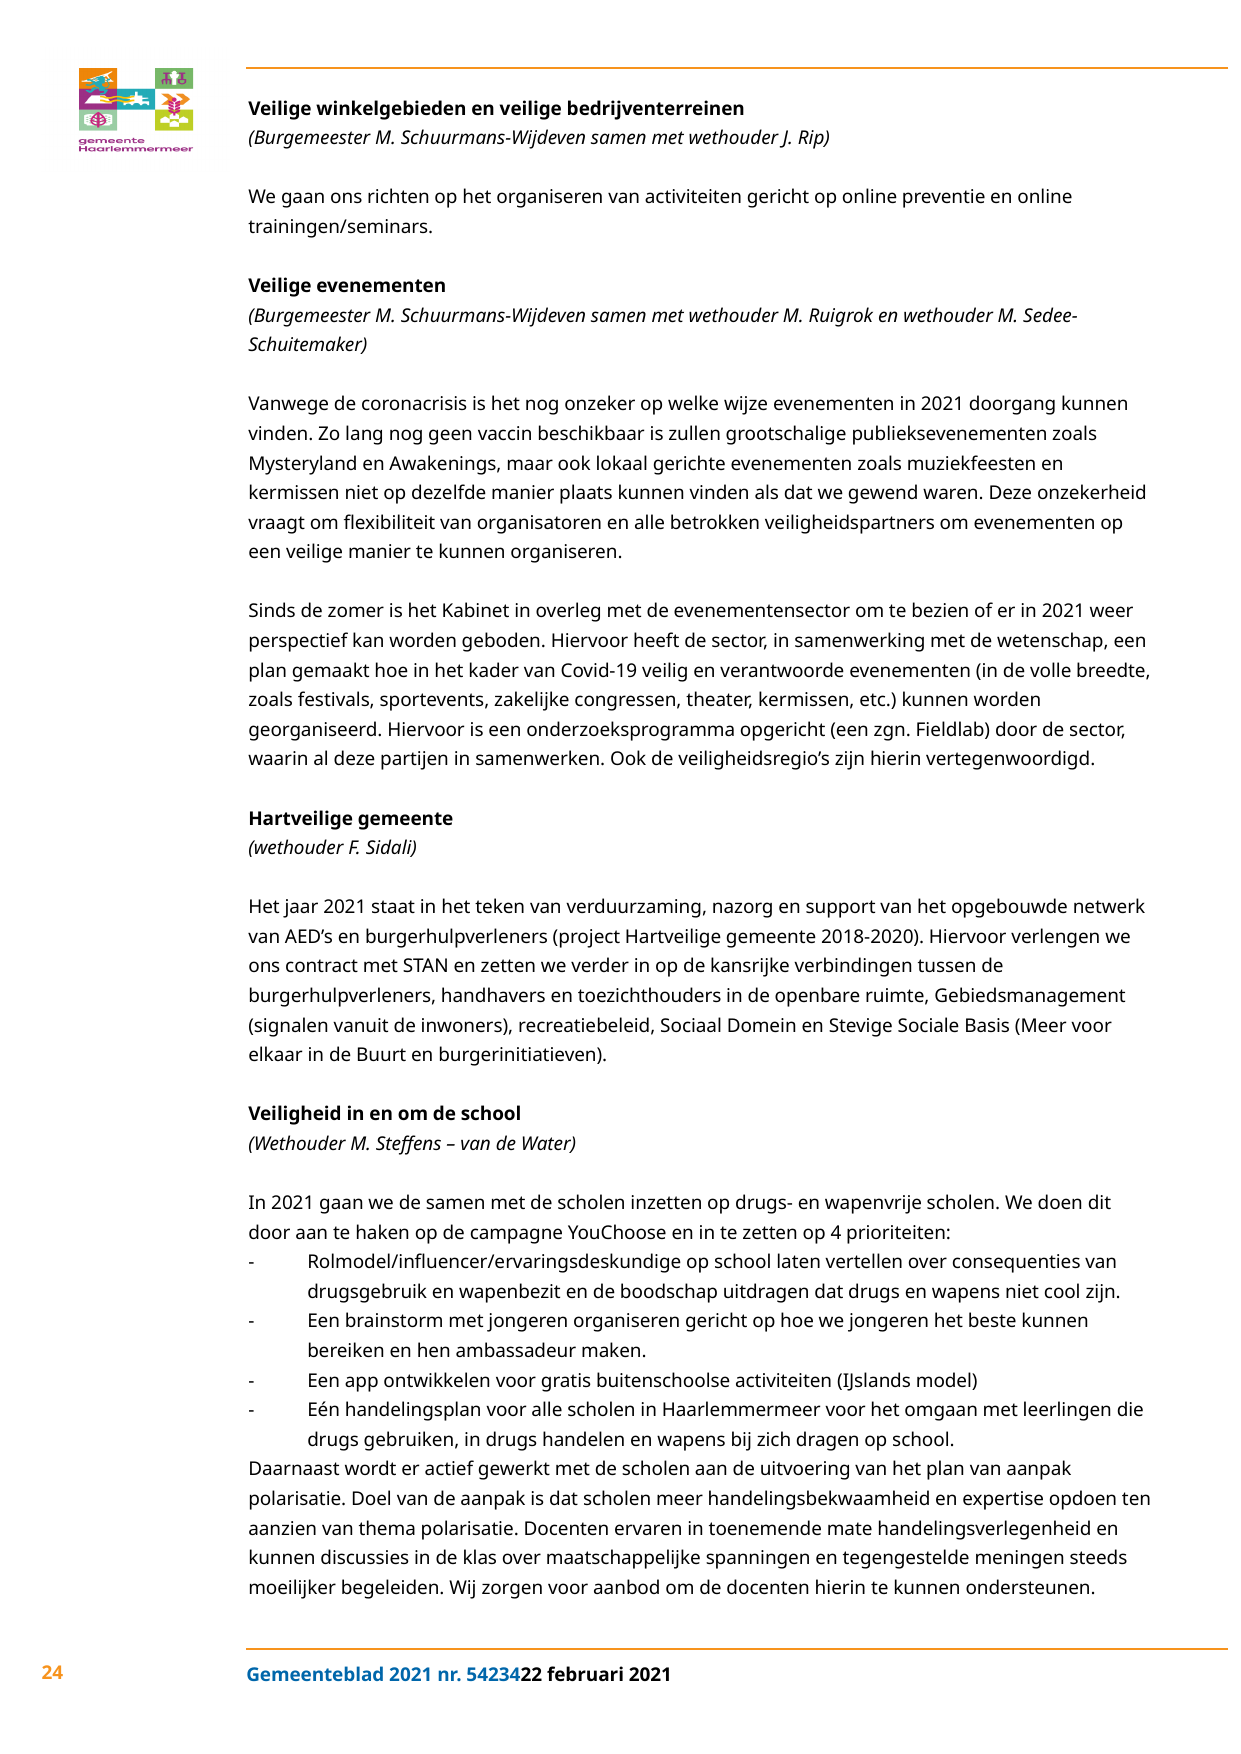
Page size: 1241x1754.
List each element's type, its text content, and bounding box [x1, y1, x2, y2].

text (Wethouder M. Steffens – van de Water) [248, 1130, 1152, 1156]
text Het jaar 2021 staat in het teken van verduurzaming, nazorg en support van het opgebouwde netwerk van AED’s en burgerhulpverleners (project Hartveilige gemeente 2018-2020). Hiervoor verlengen we ons contract met STAN en zetten we verder in op de kansrijke verbindingen tussen de burgerhulpverleners, handhavers en toezichthouders in de openbare ruimte, Gebiedsmanagement (signalen vanuit de inwoners), recreatiebeleid, Sociaal Domein en Stevige Sociale Basis (Meer voor elkaar in de Buurt en burgerinitiatieven). [248, 893, 1152, 1067]
list Eén handelingsplan voor alle scholen in Haarlemmermeer voor het omgaan met leerlingen die drugs gebruiken, in drugs handelen en wapens bij zich dragen op school. [248, 1396, 1152, 1452]
list Een app ontwikkelen voor gratis buitenschoolse activiteiten (IJslands model) [248, 1367, 1152, 1393]
text (wethouder F. Sidali) [248, 834, 1152, 860]
picture [41, 47, 231, 172]
text (Burgemeester M. Schuurmans-Wijdeven samen met wethouder J. Rip) [248, 124, 1152, 150]
list Rolmodel/influencer/ervaringsdeskundige op school laten vertellen over consequenties van drugsgebruik en wapenbezit en de boodschap uitdragen dat drugs en wapens niet cool zijn. [248, 1248, 1152, 1304]
text We gaan ons richten op het organiseren van activiteiten gericht op online preventie en online trainingen/seminars. [248, 183, 1152, 239]
text Sinds de zomer is het Kabinet in overleg met de evenementensector om te bezien of er in 2021 weer perspectief kan worden geboden. Hiervoor heeft de sector, in samenwerking met de wetenschap, een plan gemaakt hoe in het kader van Covid-19 veilig en verantwoorde evenementen (in de volle breedte, zoals festivals, sportevents, zakelijke congressen, theater, kermissen, etc.) kunnen worden georganiseerd. Hiervoor is een onderzoeksprogramma opgericht (een zgn. Fieldlab) door de sector, waarin al deze partijen in samenwerken. Ook de veiligheidsregio’s zijn hierin vertegenwoordigd. [248, 598, 1152, 771]
text Daarnaast wordt er actief gewerkt met de scholen aan de uitvoering van het plan van aanpak polarisatie. Doel van de aanpak is dat scholen meer handelingsbekwaamheid en expertise opdoen ten aanzien van thema polarisatie. Docenten ervaren in toenemende mate handelingsverlegenheid en kunnen discussies in de klas over maatschappelijke spanningen en tegengestelde meningen steeds moeilijker begeleiden. Wij zorgen voor aanbod om de docenten hierin te kunnen ondersteunen. [248, 1456, 1152, 1600]
list Een brainstorm met jongeren organiseren gericht op hoe we jongeren het beste kunnen bereiken en hen ambassadeur maken. [248, 1308, 1152, 1363]
text Hartveilige gemeente [248, 805, 1152, 831]
text (Burgemeester M. Schuurmans-Wijdeven samen met wethouder M. Ruigrok en wethouder M. Sedee-Schuitemaker) [248, 302, 1152, 357]
text Vanwege de coronacrisis is het nog onzeker op welke wijze evenementen in 2021 doorgang kunnen vinden. Zo lang nog geen vaccin beschikbaar is zullen grootschalige publieksevenementen zoals Mysteryland en Awakenings, maar ook lokaal gerichte evenementen zoals muziekfeesten en kermissen niet op dezelfde manier plaats kunnen vinden als dat we gewend waren. Deze onzekerheid vraagt om flexibiliteit van organisatoren en alle betrokken veiligheidspartners om evenementen op een veilige manier te kunnen organiseren. [248, 391, 1152, 564]
text Veilige evenementen [248, 272, 1152, 298]
text In 2021 gaan we de samen met de scholen inzetten op drugs- en wapenvrije scholen. We doen dit door aan te haken op de campagne YouChoose en in te zetten op 4 prioriteiten: [248, 1189, 1152, 1245]
text Veilige winkelgebieden en veilige bedrijventerreinen [248, 95, 1152, 121]
text Veiligheid in en om de school [248, 1101, 1152, 1126]
